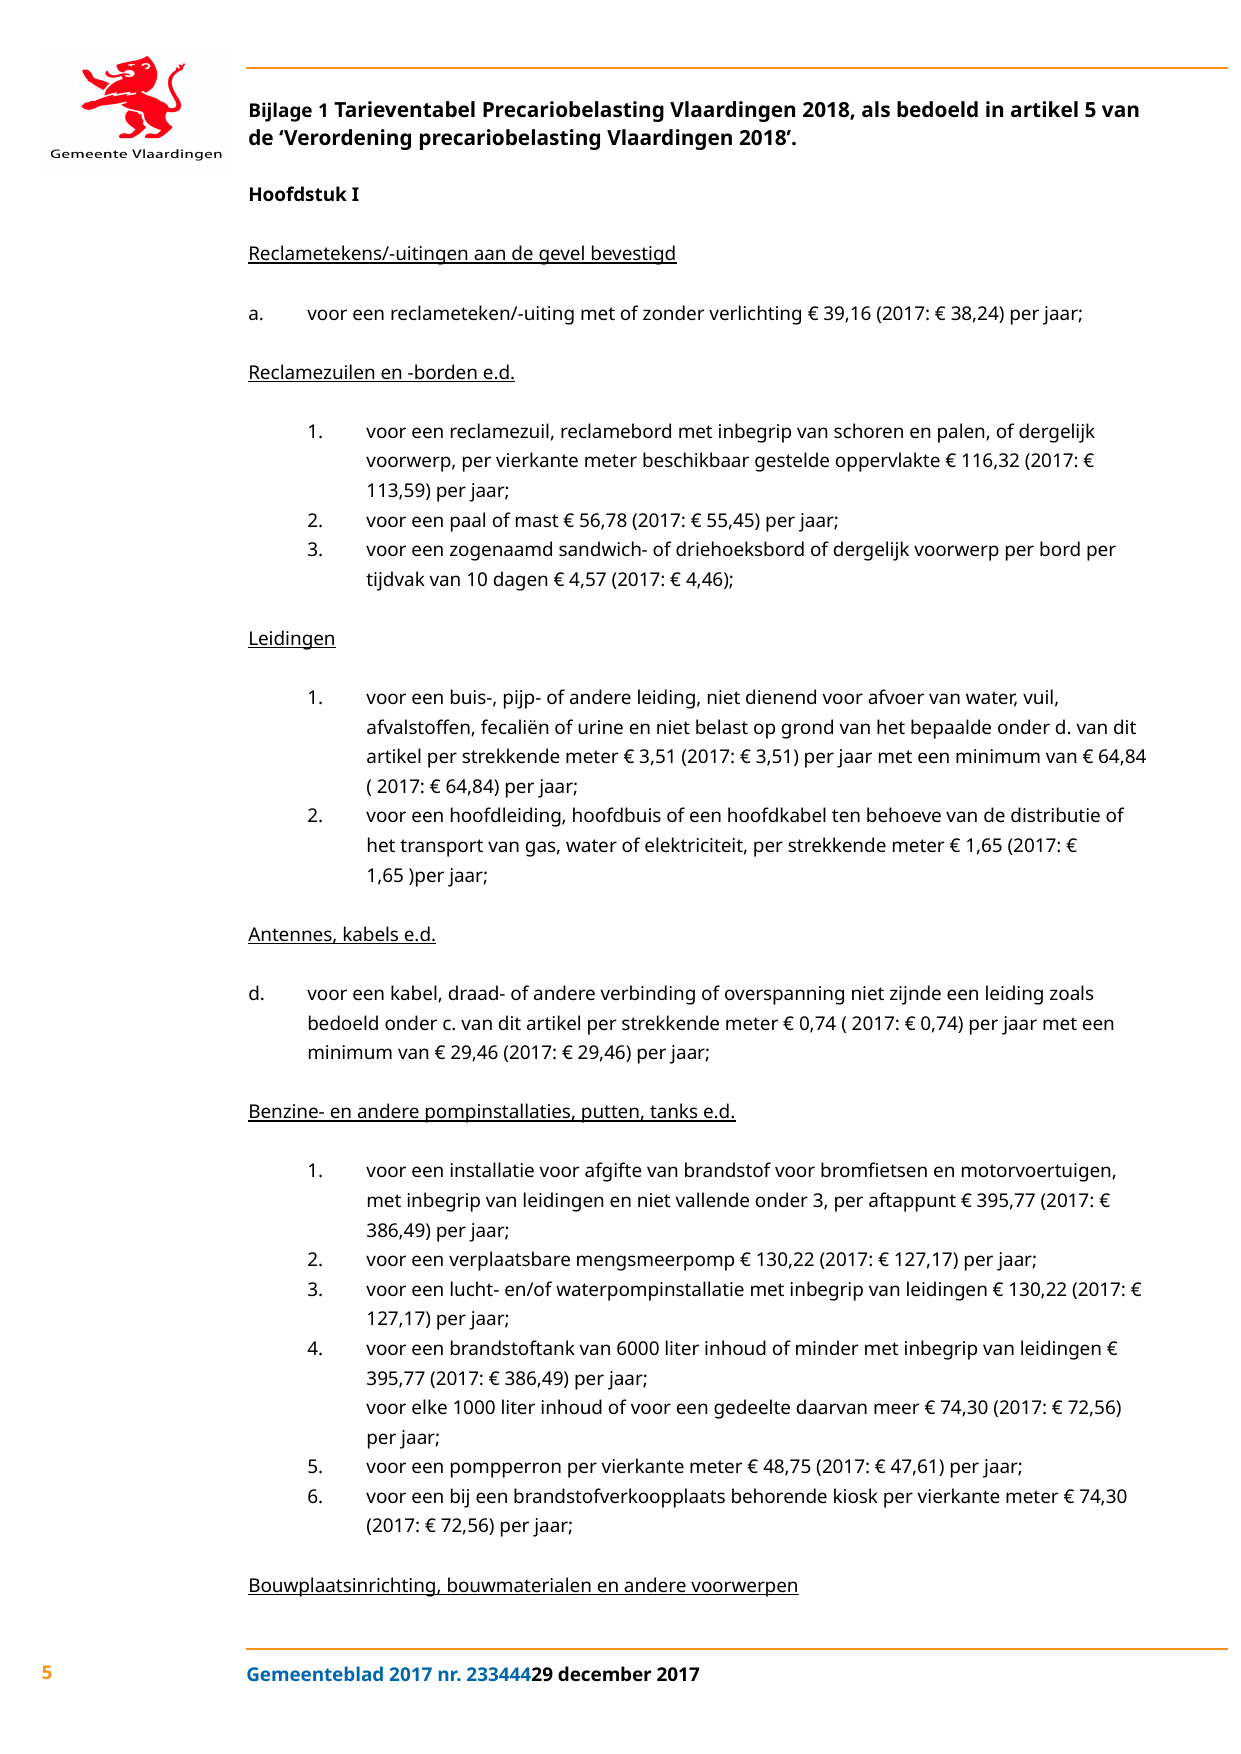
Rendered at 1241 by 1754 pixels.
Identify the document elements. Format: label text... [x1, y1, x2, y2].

list voor een pompperron per vierkante meter € 48,75 (2017: € 47,61) per jaar; [307, 1453, 1152, 1479]
list voor een zogenaamd sandwich- of driehoeksbord of dergelijk voorwerp per bord per tijdvak van 10 dagen € 4,57 (2017: € 4,46); [307, 536, 1152, 592]
text Hoofdstuk I [248, 181, 1152, 207]
list voor elke 1000 liter inhoud of voor een gedeelte daarvan meer € 74,30 (2017: € 72,56) per jaar; [307, 1394, 1152, 1449]
list voor een buis-, pijp- of andere leiding, niet dienend voor afvoer van water, vuil, afvalstoffen, fecaliën of urine en niet belast op grond van het bepaalde onder d. van dit artikel per strekkende meter € 3,51 (2017: € 3,51) per jaar met een minimum van € 64,84 ( 2017: € 64,84) per jaar; [307, 684, 1152, 799]
text Benzine- en andere pompinstallaties, putten, tanks e.d. [248, 1098, 1152, 1124]
list voor een reclamezuil, reclamebord met inbegrip van schoren en palen, of dergelijk voorwerp, per vierkante meter beschikbaar gestelde oppervlakte € 116,32 (2017: € 113,59) per jaar; [307, 418, 1152, 503]
list voor een installatie voor afgifte van brandstof voor bromfietsen en motorvoertuigen, met inbegrip van leidingen en niet vallende onder 3, per aftappunt € 395,77 (2017: € 386,49) per jaar; [307, 1158, 1152, 1242]
text Antennes, kabels e.d. [248, 921, 1152, 947]
text Bouwplaatsinrichting, bouwmaterialen en andere voorwerpen [248, 1572, 1152, 1597]
list voor een verplaatsbare mengsmeerpomp € 130,22 (2017: € 127,17) per jaar; [307, 1246, 1152, 1272]
list voor een hoofdleiding, hoofdbuis of een hoofdkabel ten behoeve van de distributie of het transport van gas, water of elektriciteit, per strekkende meter € 1,65 (2017: € 1,65 )per jaar; [307, 803, 1152, 887]
text Reclametekens/-uitingen aan de gevel bevestigd [248, 241, 1152, 266]
list voor een brandstoftank van 6000 liter inhoud of minder met inbegrip van leidingen € 395,77 (2017: € 386,49) per jaar; [307, 1335, 1152, 1390]
picture [41, 47, 231, 172]
text Bijlage 1 Tarieventabel Precariobelasting Vlaardingen 2018, als bedoeld in artikel 5 van de ‘Verordening precariobelasting Vlaardingen 2018’. [248, 95, 1152, 152]
list voor een lucht- en/of waterpompinstallatie met inbegrip van leidingen € 130,22 (2017: € 127,17) per jaar; [307, 1276, 1152, 1331]
text Leidingen [248, 625, 1152, 651]
list voor een bij een brandstofverkoopplaats behorende kiosk per vierkante meter € 74,30 (2017: € 72,56) per jaar; [307, 1483, 1152, 1538]
list voor een kabel, draad- of andere verbinding of overspanning niet zijnde een leiding zoals bedoeld onder c. van dit artikel per strekkende meter € 0,74 ( 2017: € 0,74) per jaar met een minimum van € 29,46 (2017: € 29,46) per jaar; [248, 980, 1152, 1065]
text Reclamezuilen en -borden e.d. [248, 359, 1152, 384]
list voor een reclameteken/-uiting met of zonder verlichting € 39,16 (2017: € 38,24) per jaar; [248, 300, 1152, 325]
list voor een paal of mast € 56,78 (2017: € 55,45) per jaar; [307, 507, 1152, 532]
